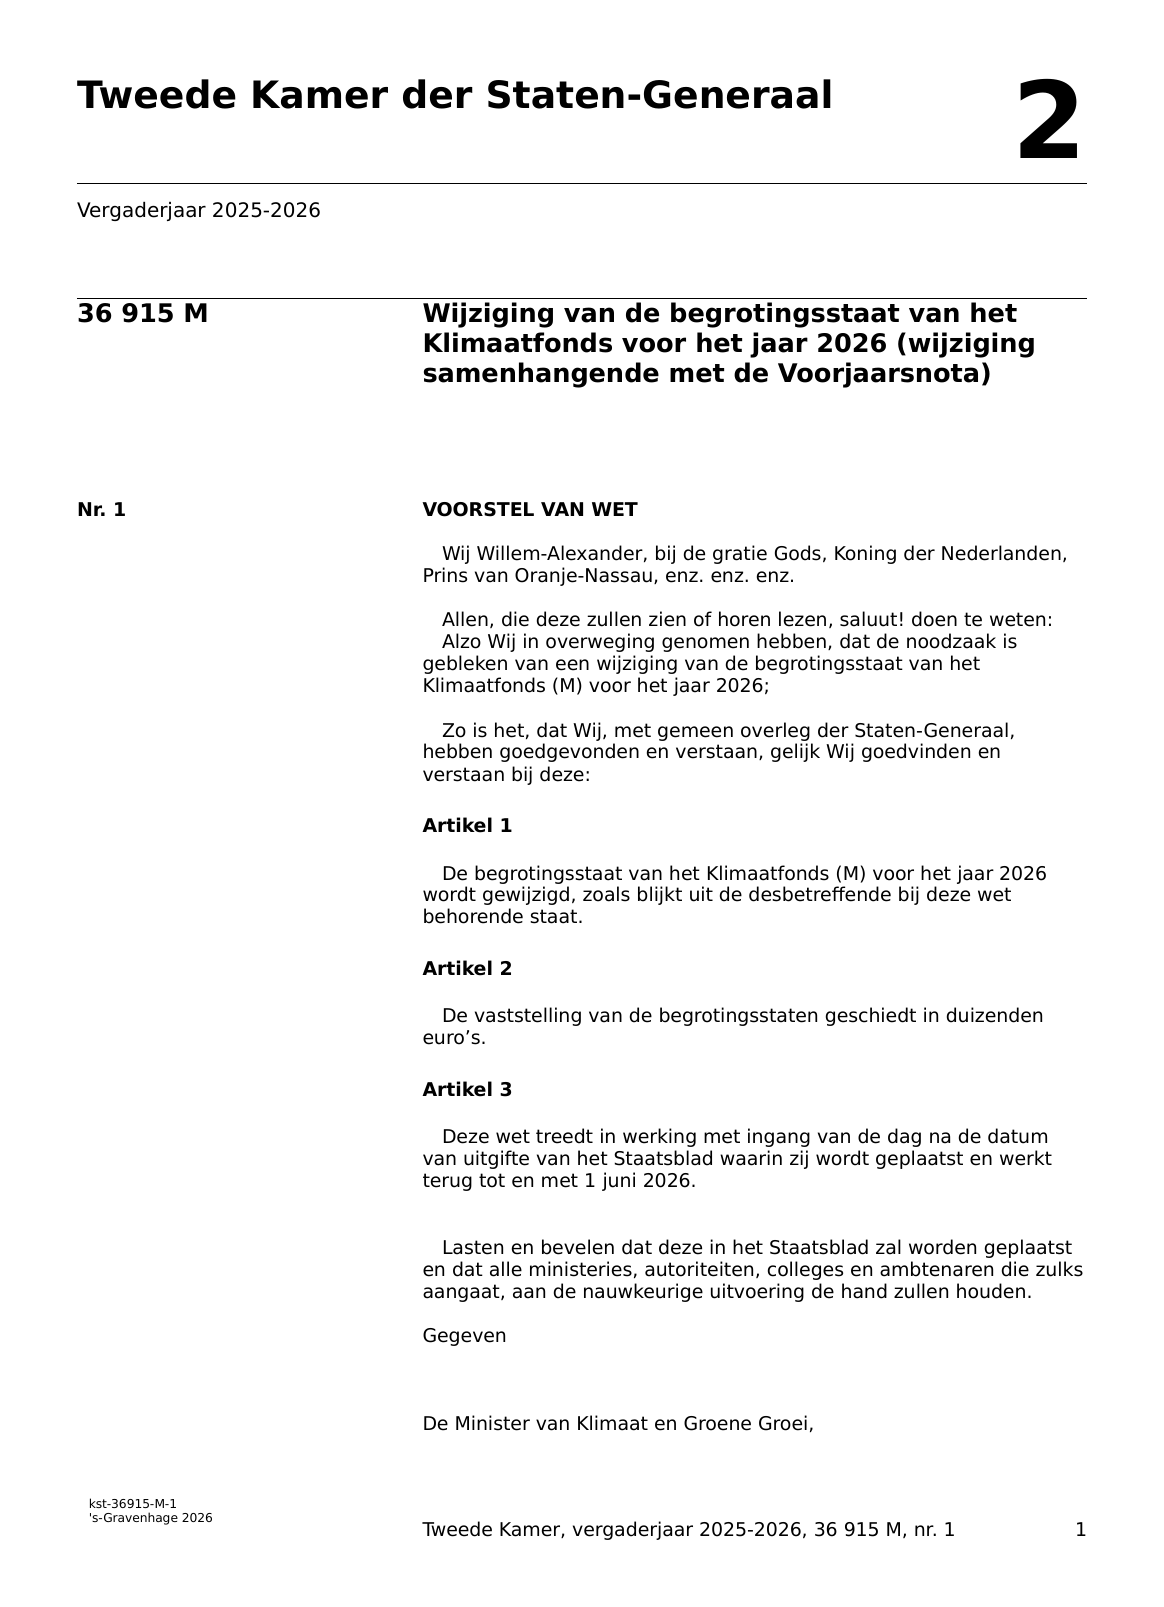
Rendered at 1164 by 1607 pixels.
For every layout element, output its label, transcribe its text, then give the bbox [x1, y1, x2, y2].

table_cell Vergaderjaar 2025-2026 [77, 184, 1087, 298]
text kst-36915-M-1 [88, 1497, 323, 1511]
text Deze wet treedt in werking met ingang van de dag na de datum van uitgifte van het Staatsblad waarin zij wordt geplaatst en werkt terug tot en met 1 juni 2026. [422, 1126, 1087, 1192]
text Zo is het, dat Wij, met gemeen overleg der Staten-Generaal, hebben goedgevonden en verstaan, gelijk Wij goedvinden en verstaan bij deze: [422, 719, 1087, 785]
text 's-Gravenhage 2026 [88, 1511, 323, 1525]
text Wij Willem-Alexander, bij de gratie Gods, Koning der Nederlanden, Prins van Oranje-Nassau, enz. enz. enz. [422, 543, 1087, 587]
text De vaststelling van de begrotingsstaten geschiedt in duizenden euro’s. [422, 1005, 1087, 1049]
subtitle Nr. 1 VOORSTEL VAN WET [77, 499, 1087, 521]
subtitle Artikel 1 [422, 815, 1087, 837]
table_header 2 [886, 59, 1087, 183]
text Alzo Wij in overweging genomen hebben, dat de noodzaak is gebleken van een wijziging van de begrotingsstaat van het Klimaatfonds (M) voor het jaar 2026; [422, 631, 1087, 697]
text Lasten en bevelen dat deze in het Staatsblad zal worden geplaatst en dat alle ministeries, autoriteiten, colleges en ambtenaren die zulks aangaat, aan de nauwkeurige uitvoering de hand zullen houden. [422, 1237, 1087, 1302]
table_header Tweede Kamer der Staten-Generaal [77, 59, 886, 183]
text Allen, die deze zullen zien of horen lezen, saluut! doen te weten: [422, 609, 1087, 631]
subtitle Artikel 3 [422, 1079, 1087, 1101]
subtitle 36 915 M Wijziging van de begrotingsstaat van het Klimaatfonds voor het jaar 2026 (wijziging samenhangende met de Voorjaarsnota) [77, 299, 1087, 388]
text De begrotingsstaat van het Klimaatfonds (M) voor het jaar 2026 wordt gewijzigd, zoals blijkt uit de desbetreffende bij deze wet behorende staat. [422, 862, 1087, 928]
text De Minister van Klimaat en Groene Groei, [422, 1413, 1087, 1435]
subtitle Artikel 2 [422, 958, 1087, 980]
text Gegeven [422, 1325, 1087, 1347]
